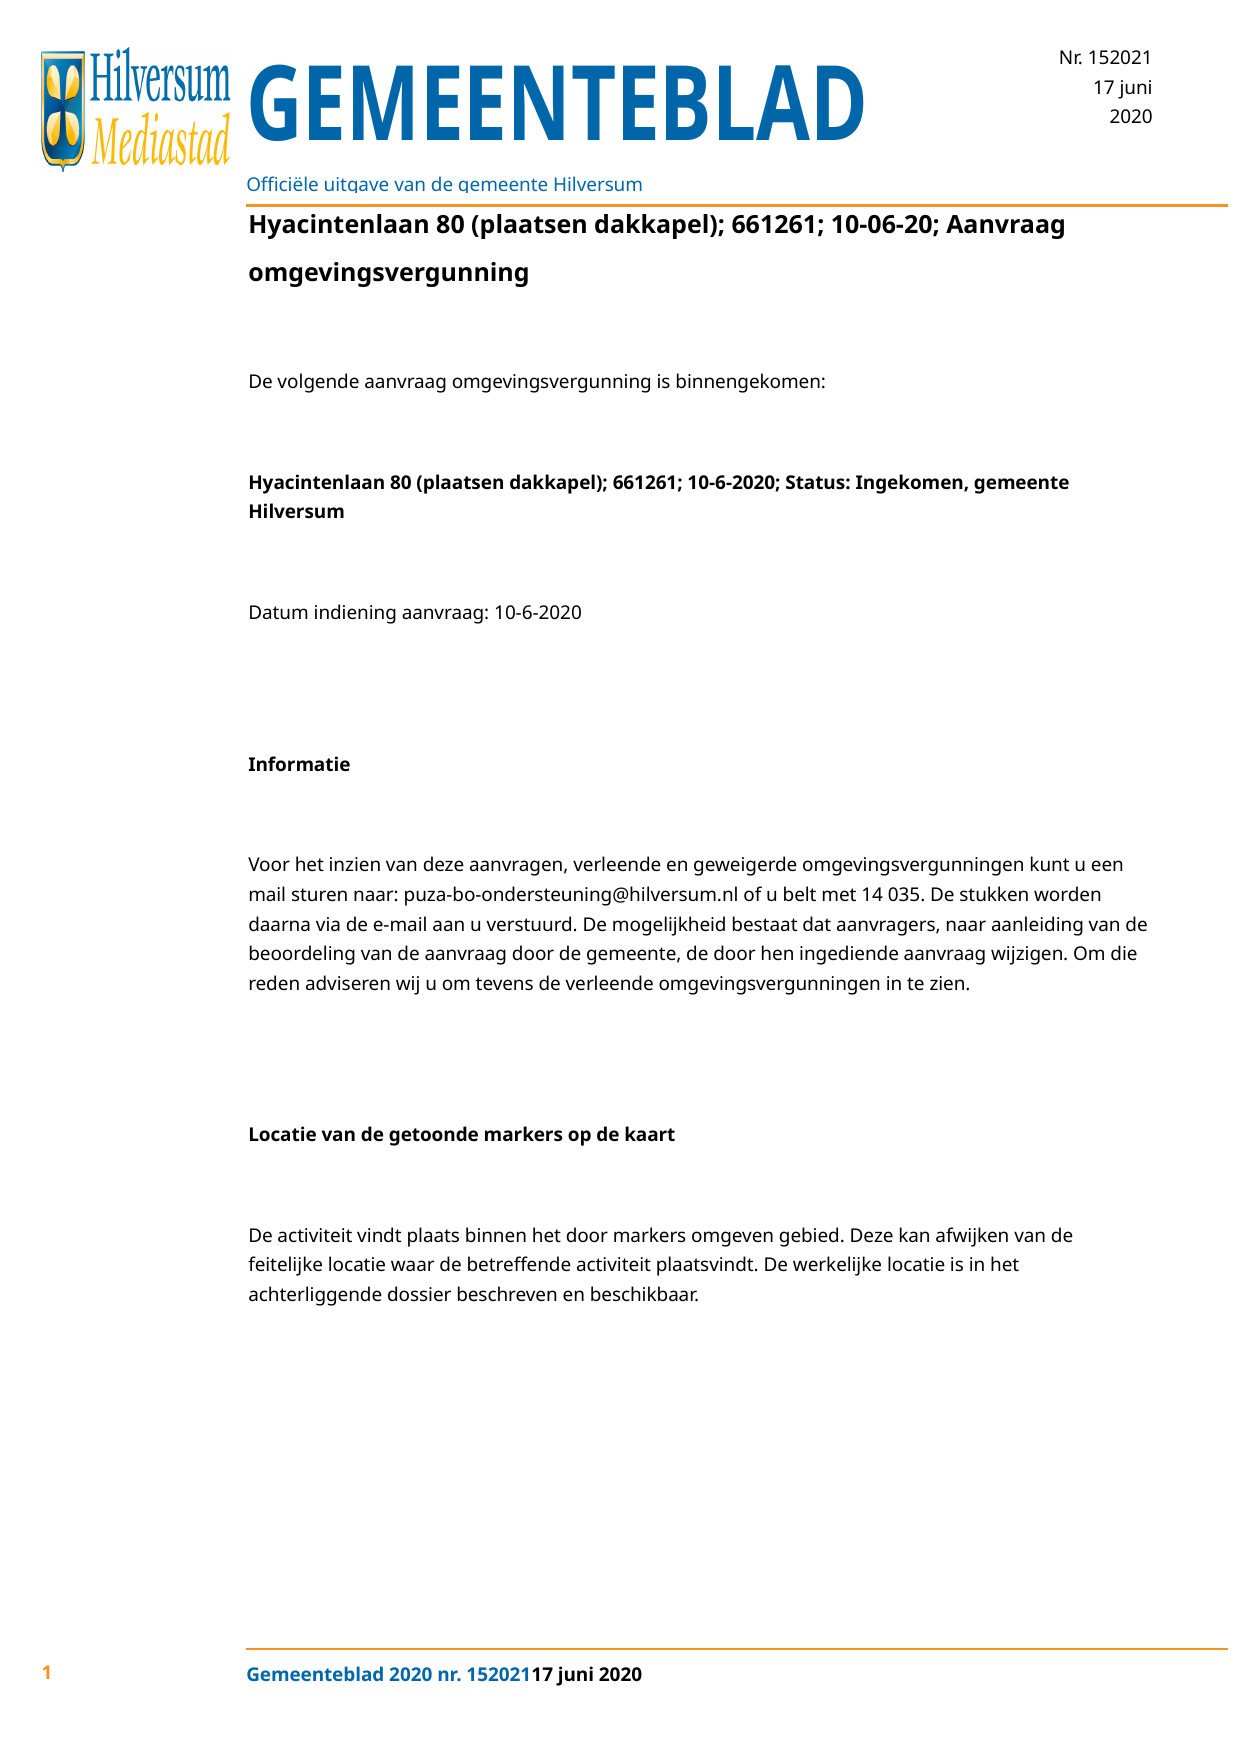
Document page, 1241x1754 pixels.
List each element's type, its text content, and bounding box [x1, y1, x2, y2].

picture [41, 47, 231, 172]
text De activiteit vindt plaats binnen het door markers omgeven gebied. Deze kan afwijken van de feitelijke locatie waar de betreffende activiteit plaatsvindt. De werkelijke locatie is in het achterliggende dossier beschreven en beschikbaar. [248, 1222, 1152, 1307]
text Informatie [248, 751, 1152, 777]
text Voor het inzien van deze aanvragen, verleende en geweigerde omgevingsvergunningen kunt u een mail sturen naar: puza-bo-ondersteuning@hilversum.nl of u belt met 14 035. De stukken worden daarna via de e-mail aan u verstuurd. De mogelijkheid bestaat dat aanvragers, naar aanleiding van de beoordeling van de aanvraag door de gemeente, de door hen ingediende aanvraag wijzigen. Om die reden adviseren wij u om tevens de verleende omgevingsvergunningen in te zien. [248, 852, 1152, 996]
text De volgende aanvraag omgevingsvergunning is binnengekomen: [248, 368, 1152, 394]
text Hyacintenlaan 80 (plaatsen dakkapel); 661261; 10-06-20; Aanvraag omgevingsvergunning [248, 207, 1152, 288]
text Locatie van de getoonde markers op de kaart [248, 1121, 1152, 1147]
text Hyacintenlaan 80 (plaatsen dakkapel); 661261; 10-6-2020; Status: Ingekomen, gemeente Hilversum [248, 469, 1152, 524]
text Datum indiening aanvraag: 10-6-2020 [248, 599, 1152, 625]
